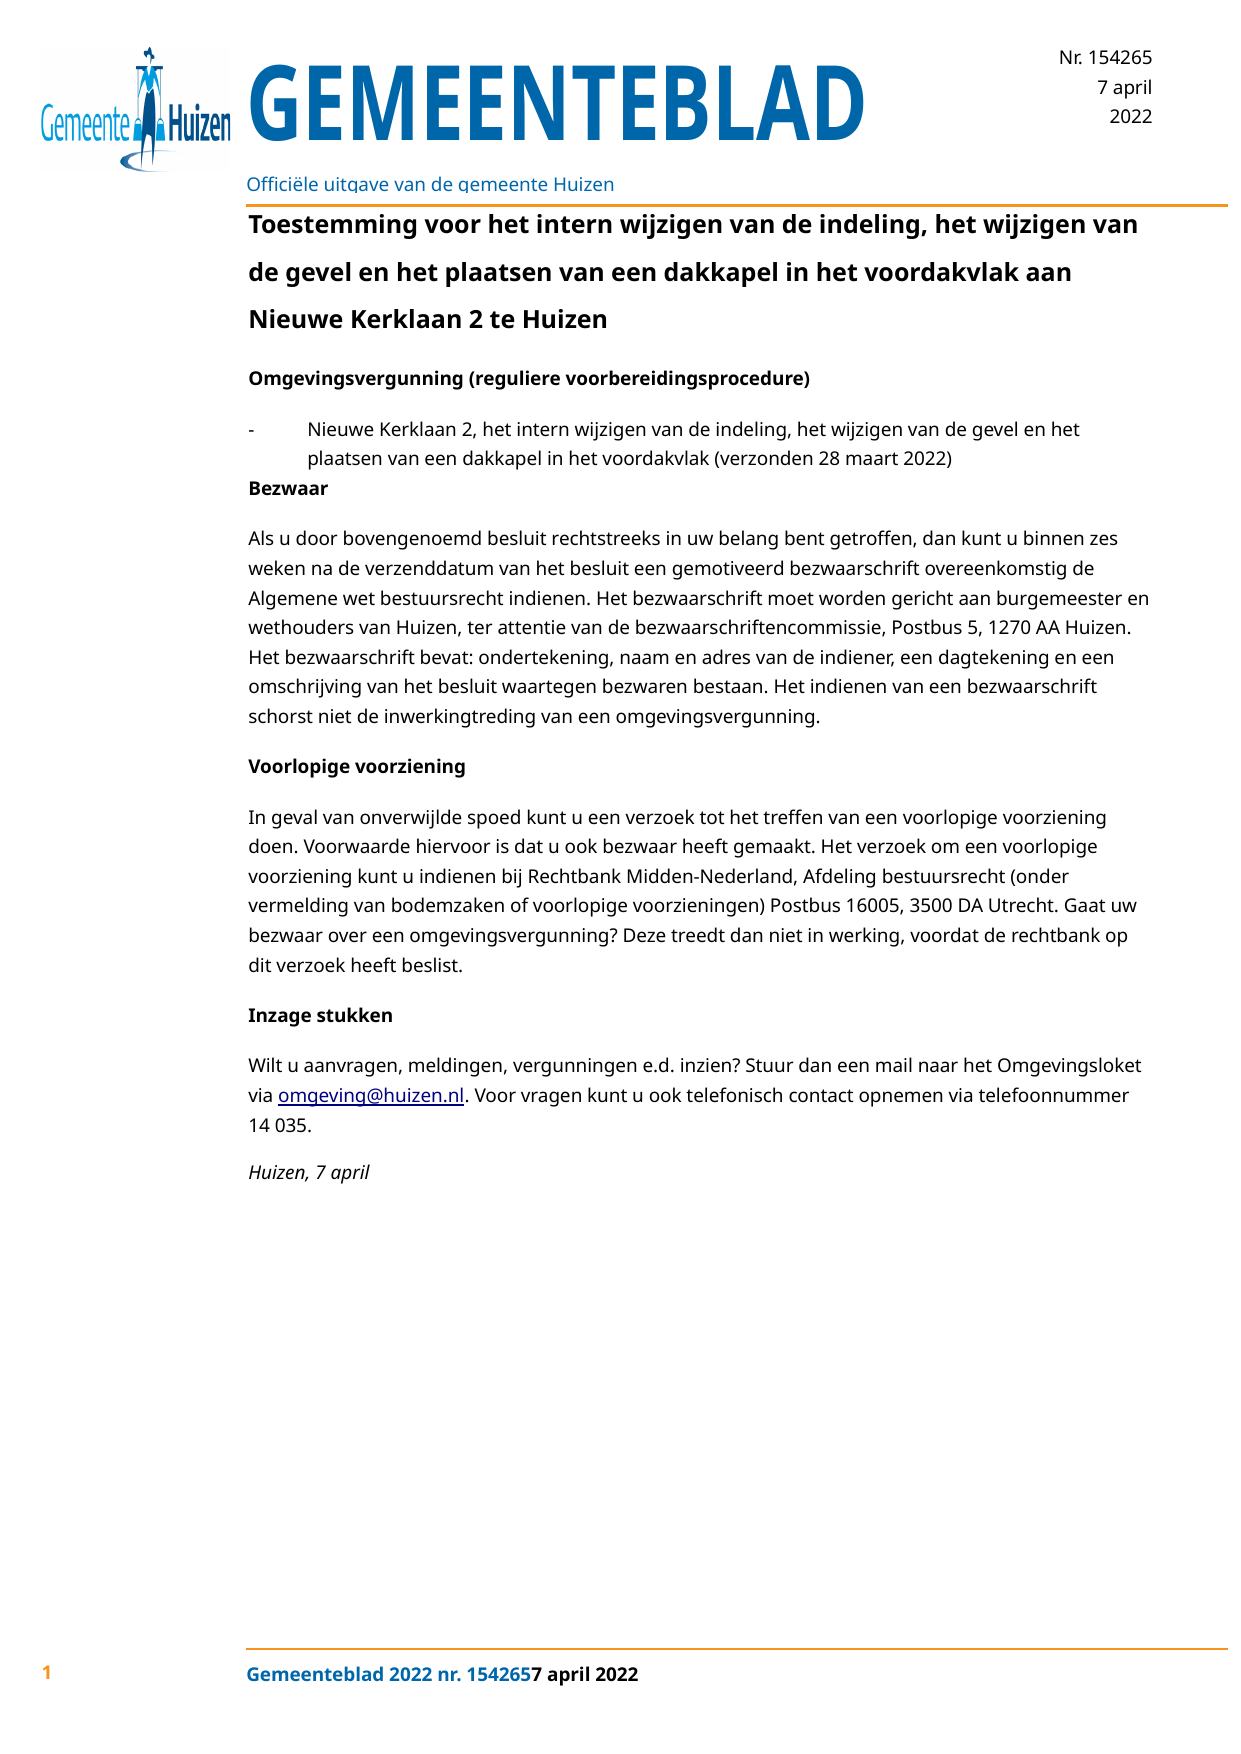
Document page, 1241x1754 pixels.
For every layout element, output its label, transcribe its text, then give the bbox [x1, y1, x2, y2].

picture [41, 47, 231, 172]
list Nieuwe Kerklaan 2, het intern wijzigen van de indeling, het wijzigen van de gevel en het plaatsen van een dakkapel in het voordakvlak (verzonden 28 maart 2022) [248, 416, 1152, 471]
text Huizen, 7 april [248, 1159, 1152, 1185]
text Toestemming voor het intern wijzigen van de indeling, het wijzigen van de gevel en het plaatsen van een dakkapel in het voordakvlak aan Nieuwe Kerklaan 2 te Huizen [248, 207, 1152, 336]
text Als u door bovengenoemd besluit rechtstreeks in uw belang bent getroffen, dan kunt u binnen zes weken na de verzenddatum van het besluit een gemotiveerd bezwaarschrift overeenkomstig de Algemene wet bestuursrecht indienen. Het bezwaarschrift moet worden gericht aan burgemeester en wethouders van Huizen, ter attentie van de bezwaarschriftencommissie, Postbus 5, 1270 AA Huizen. Het bezwaarschrift bevat: ondertekening, naam en adres van de indiener, een dagtekening en een omschrijving van het besluit waartegen bezwaren bestaan. Het indienen van een bezwaarschrift schorst niet de inwerkingtreding van een omgevingsvergunning. [248, 526, 1152, 729]
text Wilt u aanvragen, meldingen, vergunningen e.d. inzien? Stuur dan een mail naar het Omgevingsloket via omgeving@huizen.nl. Voor vragen kunt u ook telefonisch contact opnemen via telefoonnummer 14 035. [248, 1053, 1152, 1137]
text Omgevingsvergunning (reguliere voorbereidingsprocedure) [248, 366, 1152, 391]
text In geval van onverwijlde spoed kunt u een verzoek tot het treffen van een voorlopige voorziening doen. Voorwaarde hiervoor is dat u ook bezwaar heeft gemaakt. Het verzoek om een voorlopige voorziening kunt u indienen bij Rechtbank Midden-Nederland, Afdeling bestuursrecht (onder vermelding van bodemzaken of voorlopige voorzieningen) Postbus 16005, 3500 DA Utrecht. Gaat uw bezwaar over een omgevingsvergunning? Deze treedt dan niet in werking, voordat de rechtbank op dit verzoek heeft beslist. [248, 804, 1152, 977]
text Inzage stukken [248, 1002, 1152, 1028]
text Voorlopige voorziening [248, 753, 1152, 779]
text Bezwaar [248, 475, 1152, 501]
